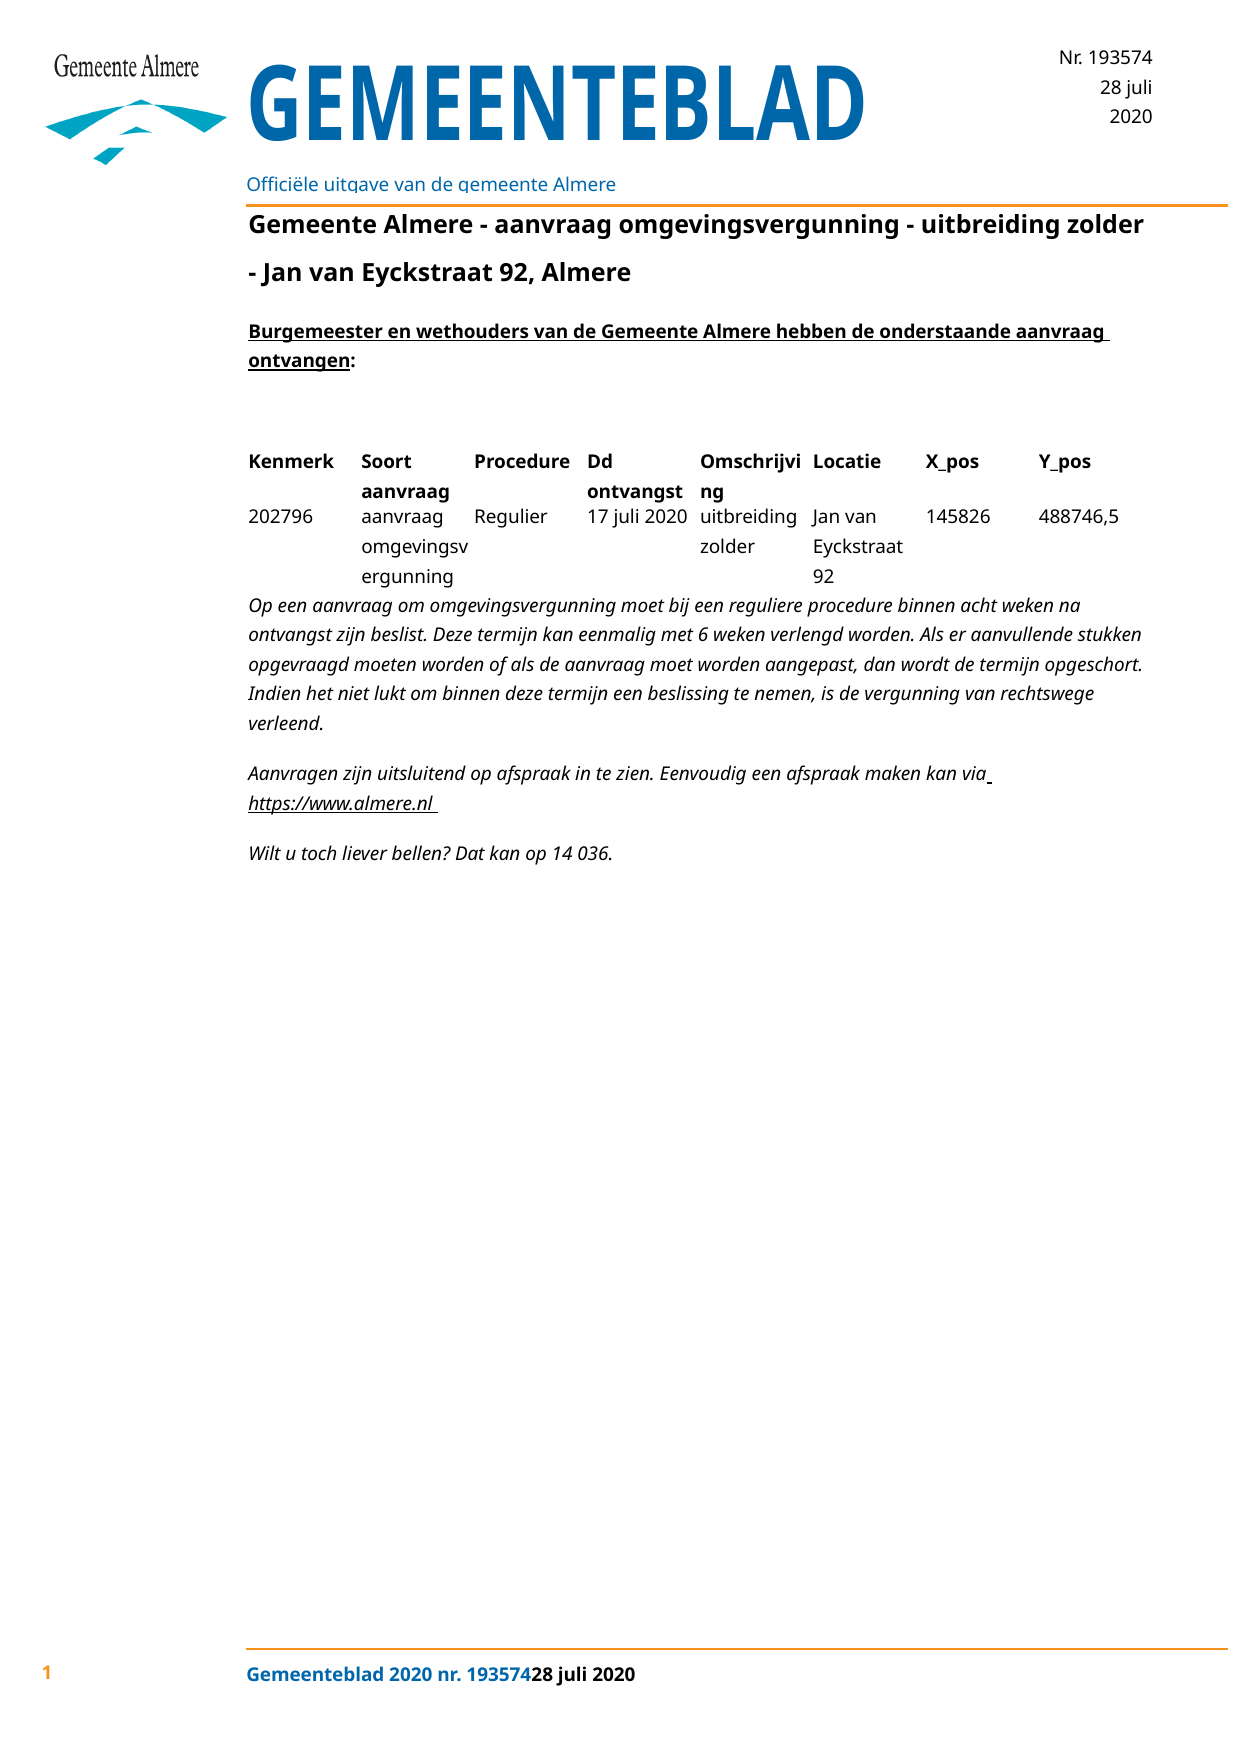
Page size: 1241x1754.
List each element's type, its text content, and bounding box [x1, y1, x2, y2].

text Gemeente Almere - aanvraag omgevingsvergunning - uitbreiding zolder - Jan van Eyckstraat 92, Almere [248, 207, 1152, 288]
table_header Y_pos [1039, 449, 1152, 504]
table_cell Regulier [474, 504, 587, 589]
text Aanvragen zijn uitsluitend op afspraak in te zien. Eenvoudig een afspraak maken kan via https://www.almere.nl [248, 761, 1152, 816]
table_header Locatie [813, 449, 926, 504]
table_header Dd ontvangst [587, 449, 700, 504]
table_cell aanvraag omgevingsvergunning [361, 504, 474, 589]
table_header Omschrijving [700, 449, 813, 504]
table_cell 202796 [248, 504, 361, 589]
table_header Procedure [474, 449, 587, 504]
picture [41, 47, 231, 172]
table_header Soort aanvraag [361, 449, 474, 504]
table_cell 145826 [926, 504, 1038, 589]
table_header Kenmerk [248, 449, 361, 504]
table_header X_pos [926, 449, 1038, 504]
table_cell 17 juli 2020 [587, 504, 700, 589]
text Burgemeester en wethouders van de Gemeente Almere hebben de onderstaande aanvraag ontvangen: [248, 318, 1152, 373]
text Wilt u toch liever bellen? Dat kan op 14 036. [248, 841, 1152, 866]
table_cell uitbreiding zolder [700, 504, 813, 589]
table_cell 488746,5 [1039, 504, 1152, 589]
table_cell Jan van Eyckstraat 92 [813, 504, 926, 589]
text Op een aanvraag om omgevingsvergunning moet bij een reguliere procedure binnen acht weken na ontvangst zijn beslist. Deze termijn kan eenmalig met 6 weken verlengd worden. Als er aanvullende stukken opgevraagd moeten worden of als de aanvraag moet worden aangepast, dan wordt de termijn opgeschort. Indien het niet lukt om binnen deze termijn een beslissing te nemen, is de vergunning van rechtswege verleend. [248, 592, 1152, 736]
